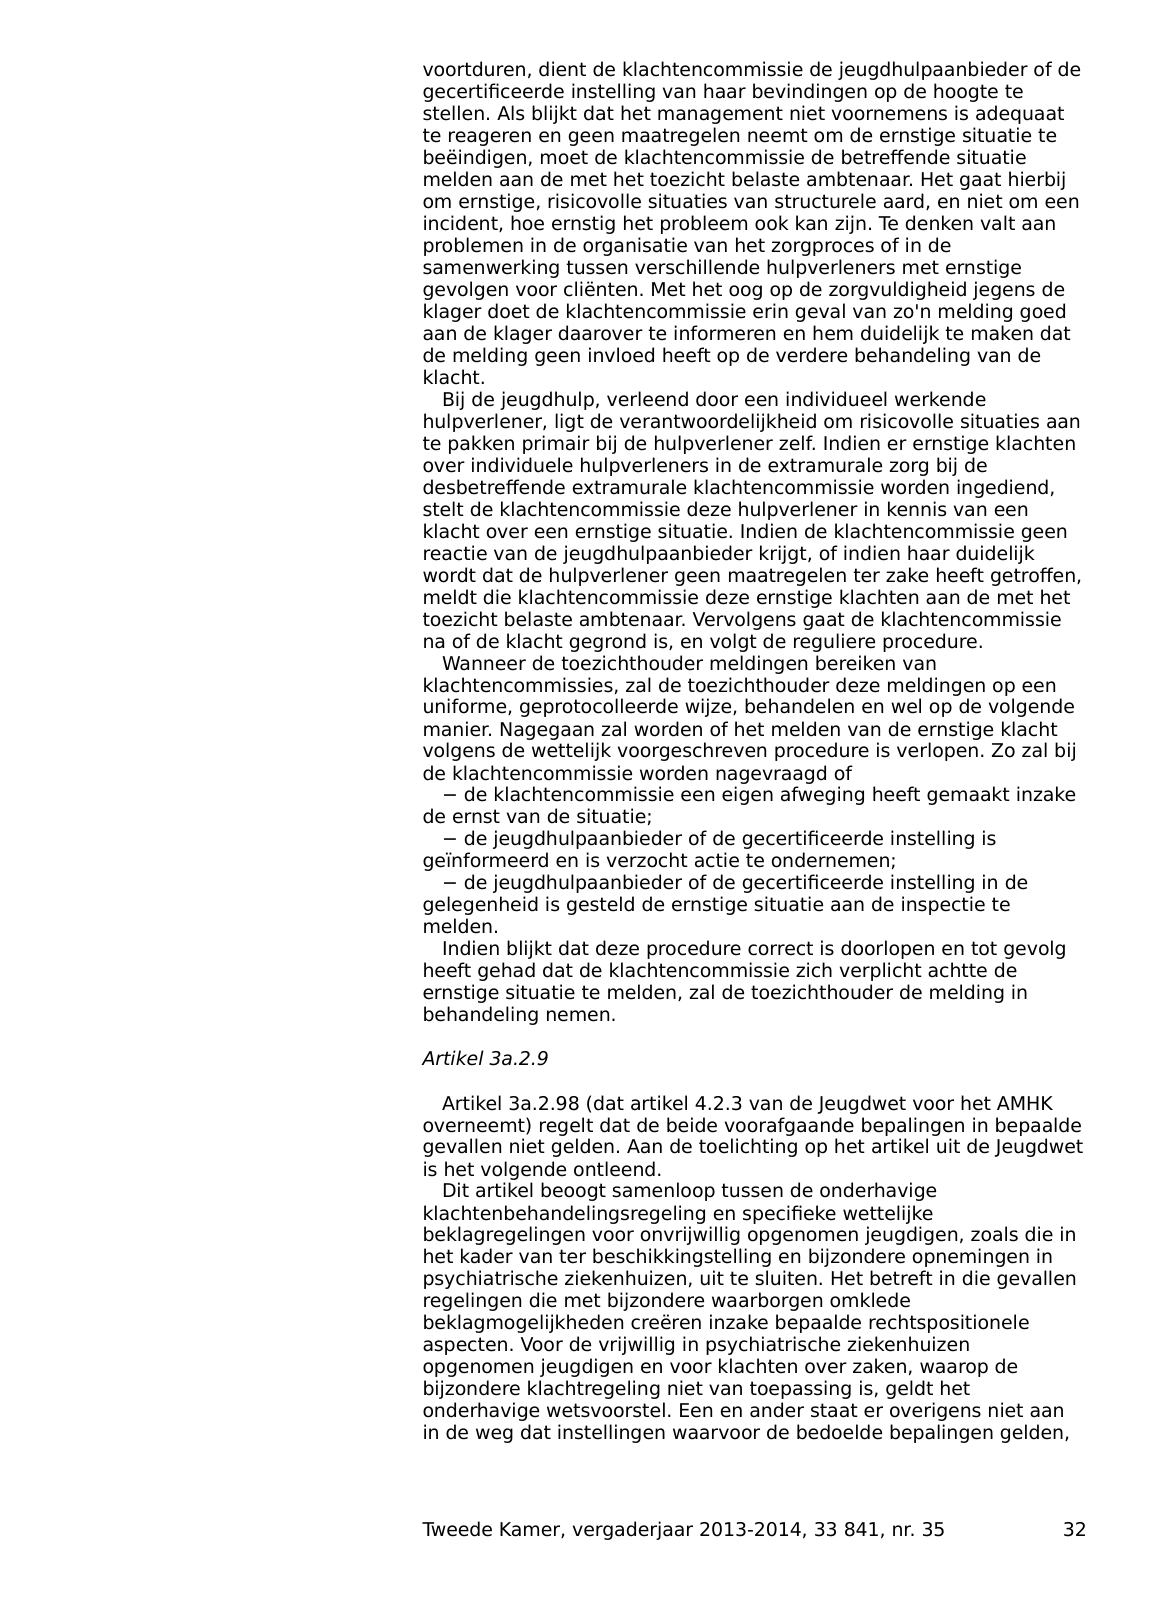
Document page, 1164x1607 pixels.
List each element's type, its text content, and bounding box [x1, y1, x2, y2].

text − de klachtencommissie een eigen afweging heeft gemaakt inzake de ernst van de situatie; [422, 784, 1087, 828]
subtitle Artikel 3a.2.9 [422, 1048, 1087, 1070]
text Bij de jeugdhulp, verleend door een individueel werkende hulpverlener, ligt de verantwoordelijkheid om risicovolle situaties aan te pakken primair bij de hulpverlener zelf. Indien er ernstige klachten over individuele hulpverleners in de extramurale zorg bij de desbetreffende extramurale klachtencommissie worden ingediend, stelt de klachtencommissie deze hulpverlener in kennis van een klacht over een ernstige situatie. Indien de klachtencommissie geen reactie van de jeugdhulpaanbieder krijgt, of indien haar duidelijk wordt dat de hulpverlener geen maatregelen ter zake heeft getroffen, meldt die klachtencommissie deze ernstige klachten aan de met het toezicht belaste ambtenaar. Vervolgens gaat de klachtencommissie na of de klacht gegrond is, en volgt de reguliere procedure. [422, 389, 1087, 652]
text Artikel 3a.2.98 (dat artikel 4.2.3 van de Jeugdwet voor het AMHK overneemt) regelt dat de beide voorafgaande bepalingen in bepaalde gevallen niet gelden. Aan de toelichting op het artikel uit de Jeugdwet is het volgende ontleend. [422, 1092, 1087, 1180]
text − de jeugdhulpaanbieder of de gecertificeerde instelling in de gelegenheid is gesteld de ernstige situatie aan de inspectie te melden. [422, 872, 1087, 938]
text − de jeugdhulpaanbieder of de gecertificeerde instelling is geïnformeerd en is verzocht actie te ondernemen; [422, 828, 1087, 872]
text Dit artikel beoogt samenloop tussen de onderhavige klachtenbehandelingsregeling en specifieke wettelijke beklagregelingen voor onvrijwillig opgenomen jeugdigen, zoals die in het kader van ter beschikkingstelling en bijzondere opnemingen in psychiatrische ziekenhuizen, uit te sluiten. Het betreft in die gevallen regelingen die met bijzondere waarborgen omklede beklagmogelijkheden creëren inzake bepaalde rechtspositionele aspecten. Voor de vrijwillig in psychiatrische ziekenhuizen opgenomen jeugdigen en voor klachten over zaken, waarop de bijzondere klachtregeling niet van toepassing is, geldt het onderhavige wetsvoorstel. Een en ander staat er overigens niet aan in de weg dat instellingen waarvoor de bedoelde bepalingen gelden, [422, 1180, 1087, 1444]
text voortduren, dient de klachtencommissie de jeugdhulpaanbieder of de gecertificeerde instelling van haar bevindingen op de hoogte te stellen. Als blijkt dat het management niet voornemens is adequaat te reageren en geen maatregelen neemt om de ernstige situatie te beëindigen, moet de klachtencommissie de betreffende situatie melden aan de met het toezicht belaste ambtenaar. Het gaat hierbij om ernstige, risicovolle situaties van structurele aard, en niet om een incident, hoe ernstig het probleem ook kan zijn. Te denken valt aan problemen in de organisatie van het zorgproces of in de samenwerking tussen verschillende hulpverleners met ernstige gevolgen voor cliënten. Met het oog op de zorgvuldigheid jegens de klager doet de klachtencommissie erin geval van zo'n melding goed aan de klager daarover te informeren en hem duidelijk te maken dat de melding geen invloed heeft op de verdere behandeling van de klacht. [422, 59, 1087, 389]
text Indien blijkt dat deze procedure correct is doorlopen en tot gevolg heeft gehad dat de klachtencommissie zich verplicht achtte de ernstige situatie te melden, zal de toezichthouder de melding in behandeling nemen. [422, 938, 1087, 1026]
text Wanneer de toezichthouder meldingen bereiken van klachtencommissies, zal de toezichthouder deze meldingen op een uniforme, geprotocolleerde wijze, behandelen en wel op de volgende manier. Nagegaan zal worden of het melden van de ernstige klacht volgens de wettelijk voorgeschreven procedure is verlopen. Zo zal bij de klachtencommissie worden nagevraagd of [422, 652, 1087, 784]
